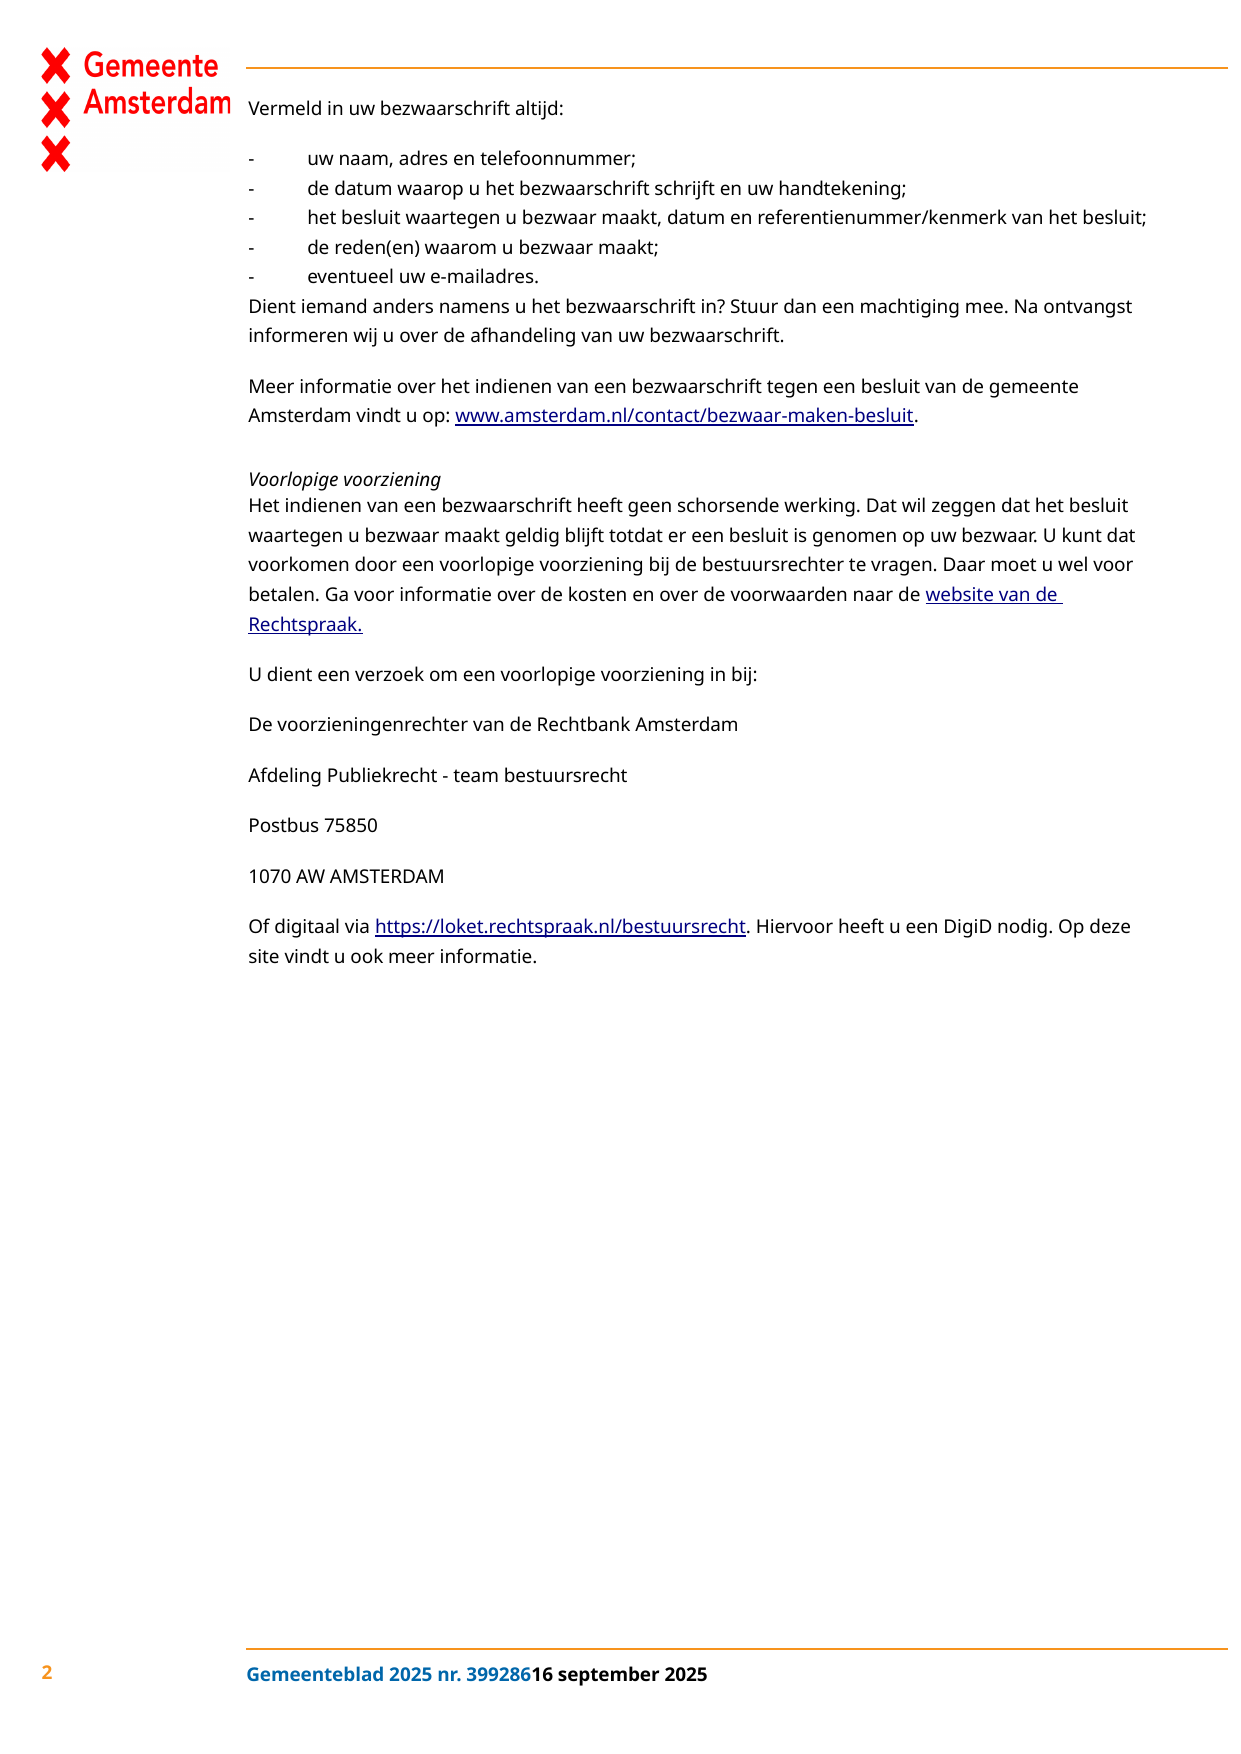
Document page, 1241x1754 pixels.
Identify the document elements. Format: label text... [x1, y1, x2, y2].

list uw naam, adres en telefoonnummer; [248, 145, 1152, 171]
text Voorlopige voorziening [248, 467, 1152, 492]
text Postbus 75850 [248, 812, 1152, 838]
text Meer informatie over het indienen van een bezwaarschrift tegen een besluit van de gemeente Amsterdam vindt u op: www.amsterdam.nl/contact/bezwaar-maken-besluit. [248, 373, 1152, 428]
text De voorzieningenrechter van de Rechtbank Amsterdam [248, 712, 1152, 737]
list de reden(en) waarom u bezwaar maakt; [248, 234, 1152, 260]
list de datum waarop u het bezwaarschrift schrijft en uw handtekening; [248, 175, 1152, 201]
text Vermeld in uw bezwaarschrift altijd: [248, 95, 1152, 121]
text Het indienen van een bezwaarschrift heeft geen schorsende werking. Dat wil zeggen dat het besluit waartegen u bezwaar maakt geldig blijft totdat er een besluit is genomen op uw bezwaar. U kunt dat voorkomen door een voorlopige voorziening bij de bestuursrechter te vragen. Daar moet u wel voor betalen. Ga voor informatie over de kosten en over de voorwaarden naar de website van de Rechtspraak. [248, 492, 1152, 636]
text Afdeling Publiekrecht - team bestuursrecht [248, 762, 1152, 788]
list het besluit waartegen u bezwaar maakt, datum en referentienummer/kenmerk van het besluit; [248, 204, 1152, 230]
text Dient iemand anders namens u het bezwaarschrift in? Stuur dan een machtiging mee. Na ontvangst informeren wij u over de afhandeling van uw bezwaarschrift. [248, 293, 1152, 348]
text 1070 AW AMSTERDAM [248, 863, 1152, 888]
picture [41, 47, 231, 172]
text Of digitaal via https://loket.rechtspraak.nl/bestuursrecht. Hiervoor heeft u een DigiD nodig. Op deze site vindt u ook meer informatie. [248, 913, 1152, 968]
list eventueel uw e-mailadres. [248, 263, 1152, 289]
text U dient een verzoek om een voorlopige voorziening in bij: [248, 661, 1152, 687]
